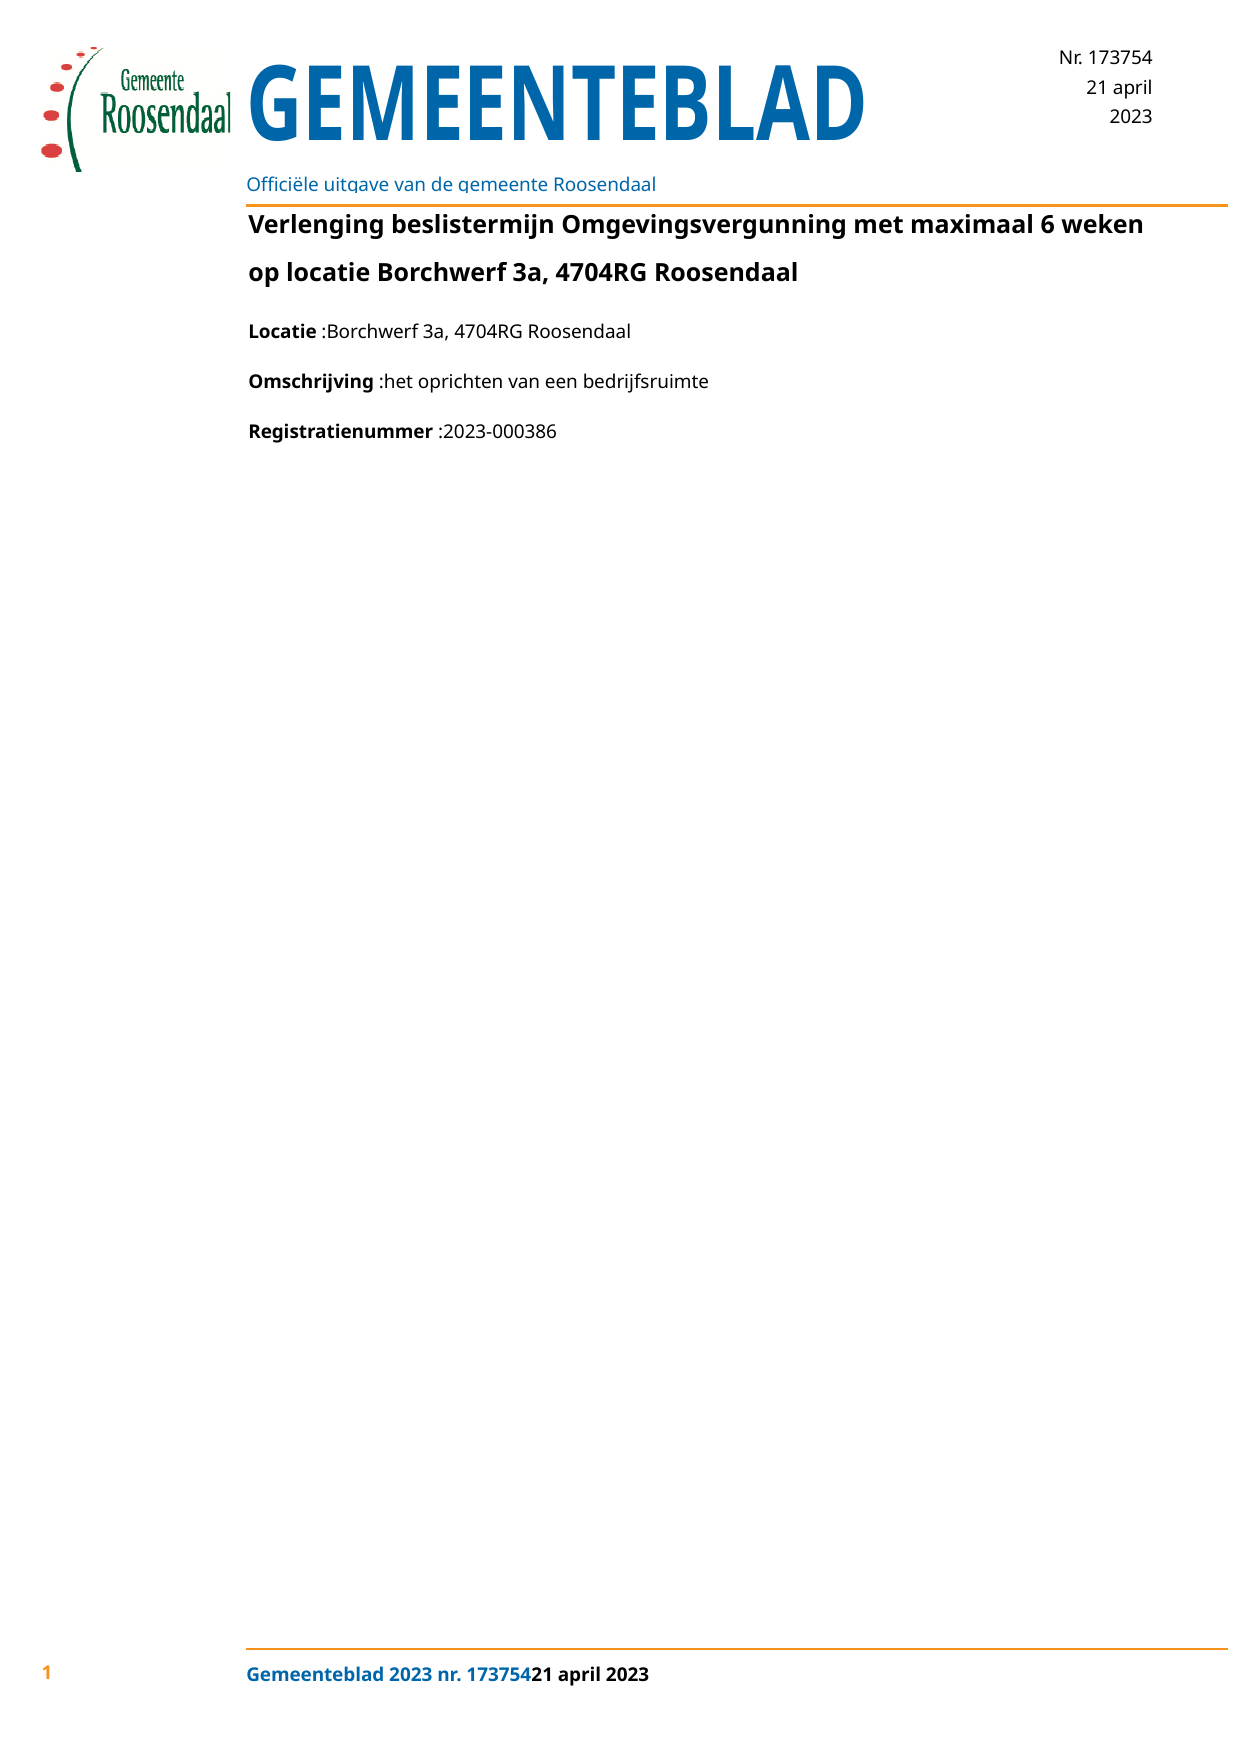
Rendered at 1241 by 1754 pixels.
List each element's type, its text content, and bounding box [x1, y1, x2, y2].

text Verlenging beslistermijn Omgevingsvergunning met maximaal 6 weken op locatie Borchwerf 3a, 4704RG Roosendaal [248, 207, 1152, 288]
picture [41, 47, 231, 172]
text Omschrijving :het oprichten van een bedrijfsruimte [248, 368, 1152, 394]
text Locatie :Borchwerf 3a, 4704RG Roosendaal [248, 318, 1152, 344]
text Registratienummer :2023-000386 [248, 419, 1152, 444]
